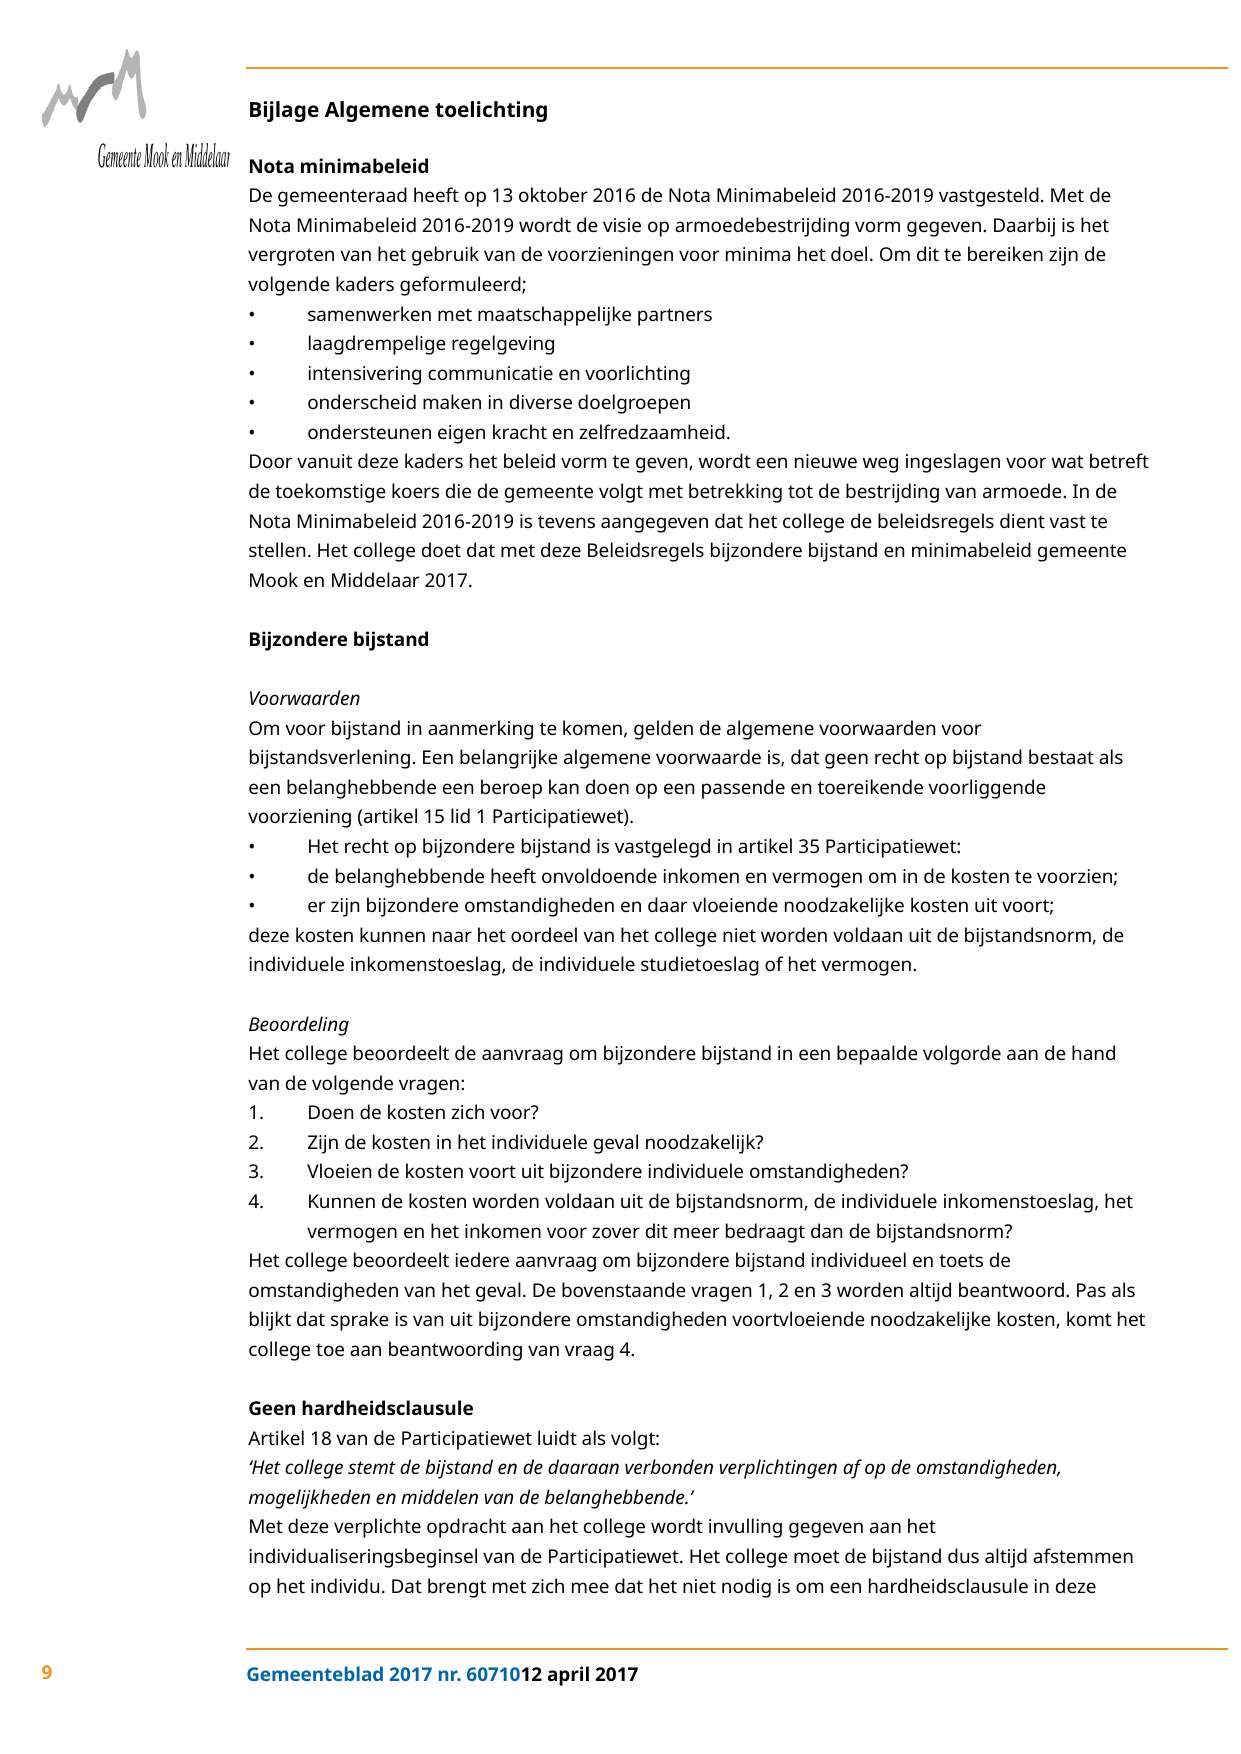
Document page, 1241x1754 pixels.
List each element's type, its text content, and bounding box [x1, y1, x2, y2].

picture [41, 47, 231, 172]
list onderscheid maken in diverse doelgroepen [248, 389, 1152, 415]
list ondersteunen eigen kracht en zelfredzaamheid. [248, 419, 1152, 445]
text Beoordeling [248, 1011, 1152, 1037]
list samenwerken met maatschappelijke partners [248, 301, 1152, 327]
list intensivering communicatie en voorlichting [248, 360, 1152, 386]
list er zijn bijzondere omstandigheden en daar vloeiende noodzakelijke kosten uit voort; [248, 892, 1152, 918]
text Artikel 18 van de Participatiewet luidt als volgt: [248, 1425, 1152, 1451]
text ‘Het college stemt de bijstand en de daaraan verbonden verplichtingen af op de omstandigheden, mogelijkheden en middelen van de belanghebbende.’ [248, 1454, 1152, 1510]
text Geen hardheidsclausule [248, 1395, 1152, 1421]
list Kunnen de kosten worden voldaan uit de bijstandsnorm, de individuele inkomenstoeslag, het vermogen en het inkomen voor zover dit meer bedraagt dan de bijstandsnorm? [248, 1188, 1152, 1244]
text Het college beoordeelt iedere aanvraag om bijzondere bijstand individueel en toets de omstandigheden van het geval. De bovenstaande vragen 1, 2 en 3 worden altijd beantwoord. Pas als blijkt dat sprake is van uit bijzondere omstandigheden voortvloeiende noodzakelijke kosten, komt het college toe aan beantwoording van vraag 4. [248, 1247, 1152, 1362]
text De gemeenteraad heeft op 13 oktober 2016 de Nota Minimabeleid 2016-2019 vastgesteld. Met de Nota Minimabeleid 2016-2019 wordt de visie op armoedebestrijding vorm gegeven. Daarbij is het vergroten van het gebruik van de voorzieningen voor minima het doel. Om dit te bereiken zijn de volgende kaders geformuleerd; [248, 182, 1152, 297]
text Door vanuit deze kaders het beleid vorm te geven, wordt een nieuwe weg ingeslagen voor wat betreft de toekomstige koers die de gemeente volgt met betrekking tot de bestrijding van armoede. In de Nota Minimabeleid 2016-2019 is tevens aangegeven dat het college de beleidsregels dient vast te stellen. Het college doet dat met deze Beleidsregels bijzondere bijstand en minimabeleid gemeente Mook en Middelaar 2017. [248, 449, 1152, 593]
text Met deze verplichte opdracht aan het college wordt invulling gegeven aan het individualiseringsbeginsel van de Participatiewet. Het college moet de bijstand dus altijd afstemmen op het individu. Dat brengt met zich mee dat het niet nodig is om een hardheidsclausule in deze [248, 1514, 1152, 1599]
list Vloeien de kosten voort uit bijzondere individuele omstandigheden? [248, 1159, 1152, 1184]
text Bijlage Algemene toelichting [248, 95, 1152, 123]
list Zijn de kosten in het individuele geval noodzakelijk? [248, 1129, 1152, 1155]
text Nota minimabeleid [248, 153, 1152, 179]
text Bijzondere bijstand [248, 626, 1152, 652]
text Voorwaarden [248, 685, 1152, 711]
list de belanghebbende heeft onvoldoende inkomen en vermogen om in de kosten te voorzien; [248, 863, 1152, 889]
list Doen de kosten zich voor? [248, 1099, 1152, 1125]
text deze kosten kunnen naar het oordeel van het college niet worden voldaan uit de bijstandsnorm, de individuele inkomenstoeslag, de individuele studietoeslag of het vermogen. [248, 922, 1152, 977]
text Om voor bijstand in aanmerking te komen, gelden de algemene voorwaarden voor bijstandsverlening. Een belangrijke algemene voorwaarde is, dat geen recht op bijstand bestaat als een belanghebbende een beroep kan doen op een passende en toereikende voorliggende voorziening (artikel 15 lid 1 Participatiewet). [248, 715, 1152, 829]
list Het recht op bijzondere bijstand is vastgelegd in artikel 35 Participatiewet: [248, 833, 1152, 859]
text Het college beoordeelt de aanvraag om bijzondere bijstand in een bepaalde volgorde aan de hand van de volgende vragen: [248, 1040, 1152, 1096]
list laagdrempelige regelgeving [248, 330, 1152, 356]
